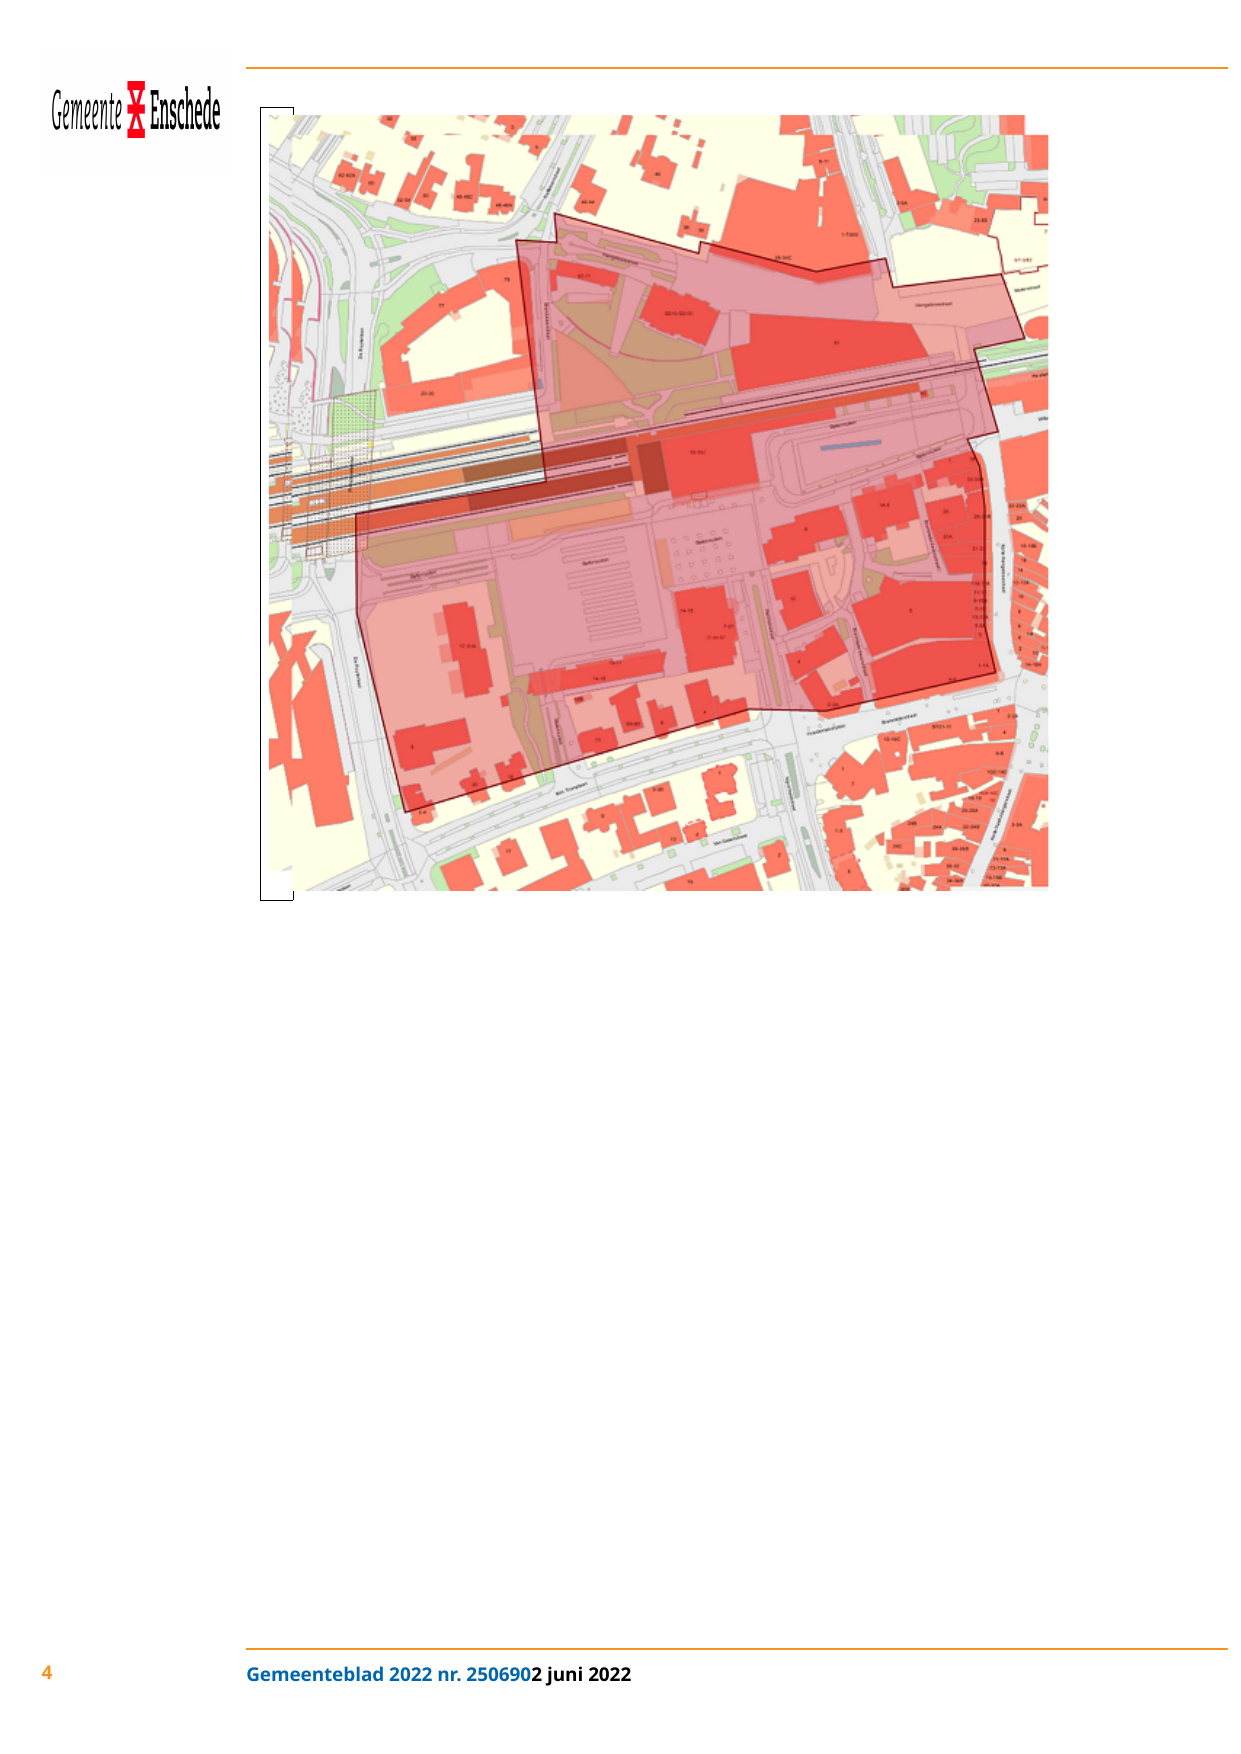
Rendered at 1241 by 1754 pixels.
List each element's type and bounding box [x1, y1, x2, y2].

picture [41, 47, 231, 172]
picture [268, 115, 1049, 891]
